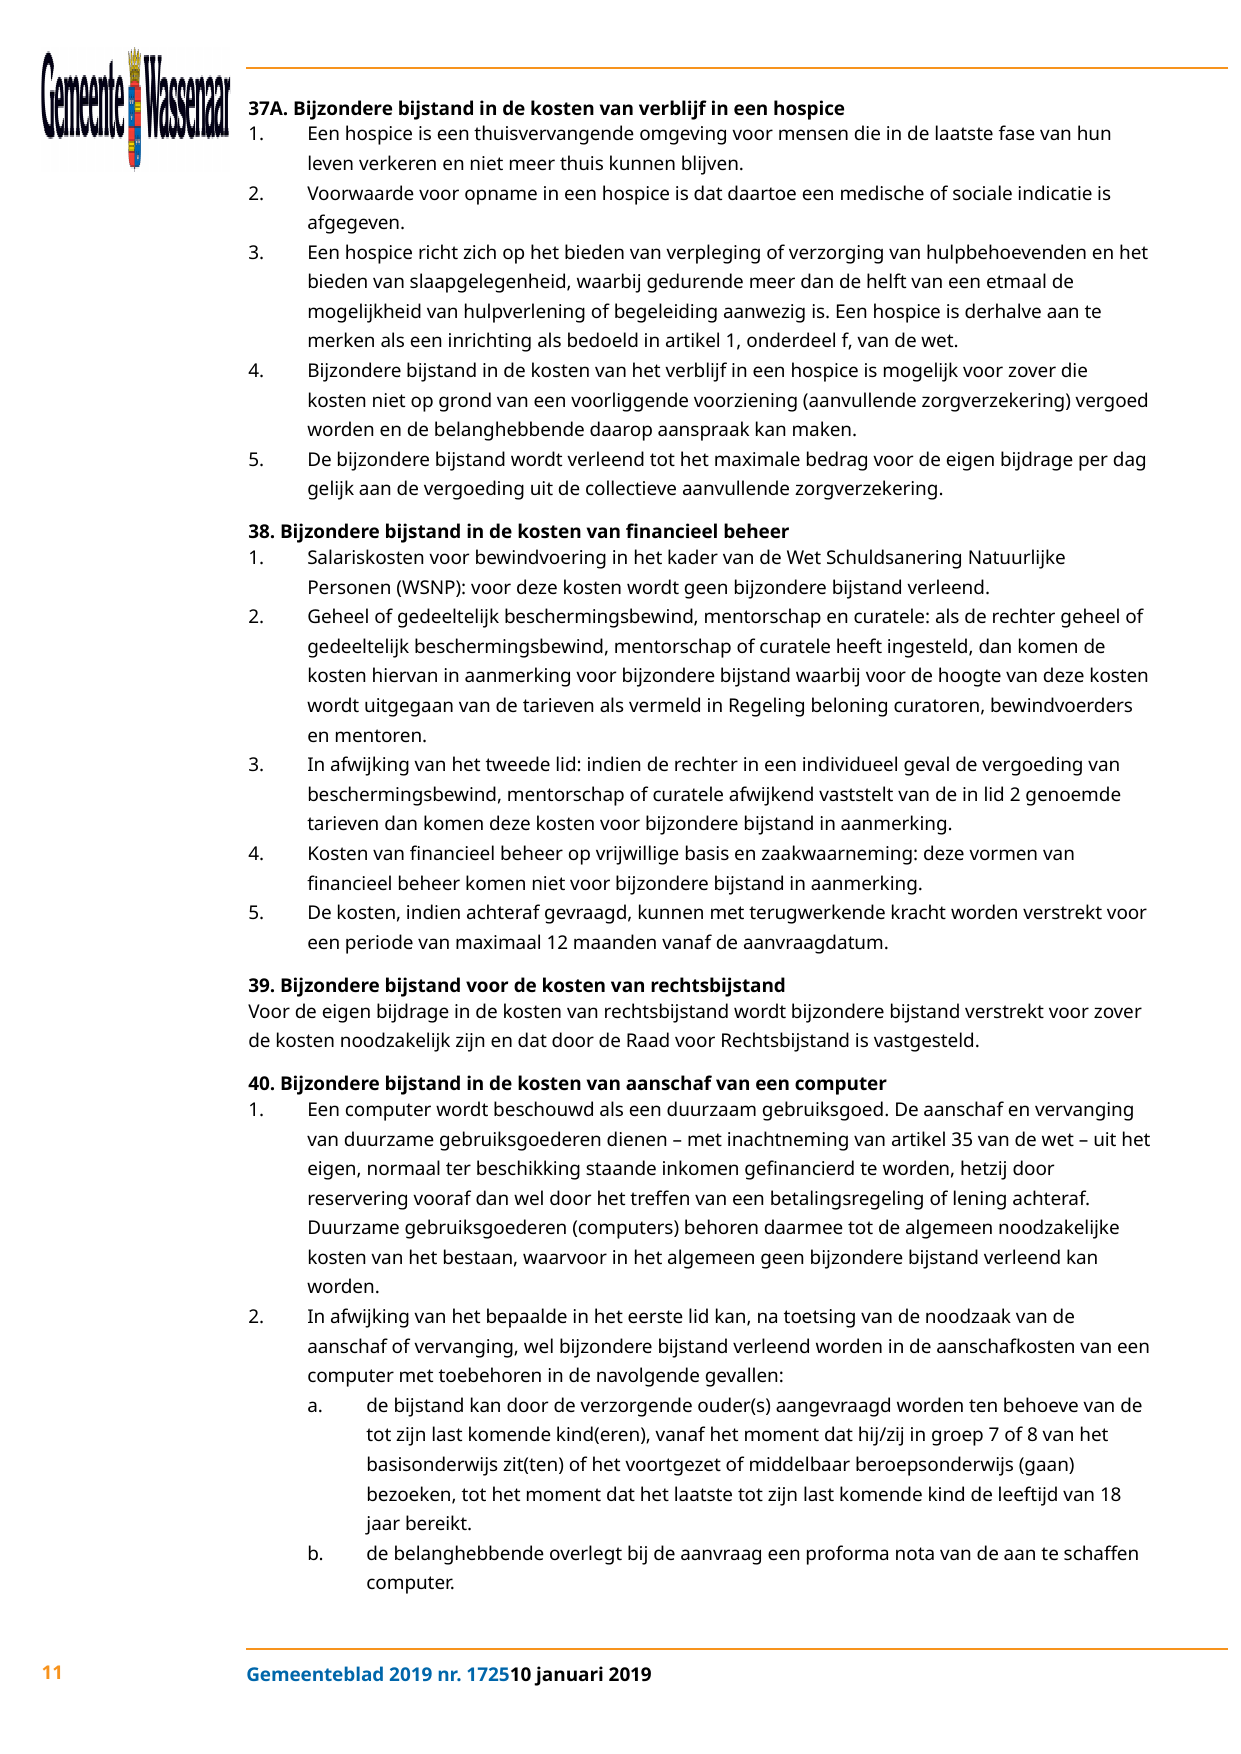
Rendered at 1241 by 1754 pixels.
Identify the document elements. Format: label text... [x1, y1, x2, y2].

text 40. Bijzondere bijstand in de kosten van aanschaf van een computer [248, 1071, 1152, 1096]
text 38. Bijzondere bijstand in de kosten van financieel beheer [248, 519, 1152, 544]
list Geheel of gedeeltelijk beschermingsbewind, mentorschap en curatele: als de rechter geheel of gedeeltelijk beschermingsbewind, mentorschap of curatele heeft ingesteld, dan komen de kosten hiervan in aanmerking voor bijzondere bijstand waarbij voor de hoogte van deze kosten wordt uitgegaan van de tarieven als vermeld in Regeling beloning curatoren, bewindvoerders en mentoren. [248, 603, 1152, 748]
text Voor de eigen bijdrage in de kosten van rechtsbijstand wordt bijzondere bijstand verstrekt voor zover de kosten noodzakelijk zijn en dat door de Raad voor Rechtsbijstand is vastgesteld. [248, 998, 1152, 1053]
list De kosten, indien achteraf gevraagd, kunnen met terugwerkende kracht worden verstrekt voor een periode van maximaal 12 maanden vanaf de aanvraagdatum. [248, 899, 1152, 955]
list Voorwaarde voor opname in een hospice is dat daartoe een medische of sociale indicatie is afgegeven. [248, 180, 1152, 235]
list Kosten van financieel beheer op vrijwillige basis en zaakwaarneming: deze vormen van financieel beheer komen niet voor bijzondere bijstand in aanmerking. [248, 840, 1152, 896]
list Een hospice richt zich op het bieden van verpleging of verzorging van hulpbehoevenden en het bieden van slaapgelegenheid, waarbij gedurende meer dan de helft van een etmaal de mogelijkheid van hulpverlening of begeleiding aanwezig is. Een hospice is derhalve aan te merken als een inrichting als bedoeld in artikel 1, onderdeel f, van de wet. [248, 239, 1152, 353]
picture [41, 47, 231, 172]
list De bijzondere bijstand wordt verleend tot het maximale bedrag voor de eigen bijdrage per dag gelijk aan de vergoeding uit de collectieve aanvullende zorgverzekering. [248, 446, 1152, 501]
list In afwijking van het tweede lid: indien de rechter in een individueel geval de vergoeding van beschermingsbewind, mentorschap of curatele afwijkend vaststelt van de in lid 2 genoemde tarieven dan komen deze kosten voor bijzondere bijstand in aanmerking. [248, 751, 1152, 836]
list In afwijking van het bepaalde in het eerste lid kan, na toetsing van de noodzaak van de aanschaf of vervanging, wel bijzondere bijstand verleend worden in de aanschafkosten van een computer met toebehoren in de navolgende gevallen: [248, 1303, 1152, 1388]
text 37A. Bijzondere bijstand in de kosten van verblijf in een hospice [248, 95, 1152, 121]
list Salariskosten voor bewindvoering in het kader van de Wet Schuldsanering Natuurlijke Personen (WSNP): voor deze kosten wordt geen bijzondere bijstand verleend. [248, 544, 1152, 600]
list de bijstand kan door de verzorgende ouder(s) aangevraagd worden ten behoeve van de tot zijn last komende kind(eren), vanaf het moment dat hij/zij in groep 7 of 8 van het basisonderwijs zit(ten) of het voortgezet of middelbaar beroepsonderwijs (gaan) bezoeken, tot het moment dat het laatste tot zijn last komende kind de leeftijd van 18 jaar bereikt. [307, 1392, 1152, 1536]
list Een hospice is een thuisvervangende omgeving voor mensen die in de laatste fase van hun leven verkeren en niet meer thuis kunnen blijven. [248, 121, 1152, 176]
text 39. Bijzondere bijstand voor de kosten van rechtsbijstand [248, 972, 1152, 998]
list Bijzondere bijstand in de kosten van het verblijf in een hospice is mogelijk voor zover die kosten niet op grond van een voorliggende voorziening (aanvullende zorgverzekering) vergoed worden en de belanghebbende daarop aanspraak kan maken. [248, 357, 1152, 442]
list de belanghebbende overlegt bij de aanvraag een proforma nota van de aan te schaffen computer. [307, 1540, 1152, 1595]
list Een computer wordt beschouwd als een duurzaam gebruiksgoed. De aanschaf en vervanging van duurzame gebruiksgoederen dienen – met inachtneming van artikel 35 van de wet – uit het eigen, normaal ter beschikking staande inkomen gefinancierd te worden, hetzij door reservering vooraf dan wel door het treffen van een betalingsregeling of lening achteraf. Duurzame gebruiksgoederen (computers) behoren daarmee tot de algemeen noodzakelijke kosten van het bestaan, waarvoor in het algemeen geen bijzondere bijstand verleend kan worden. [248, 1096, 1152, 1299]
